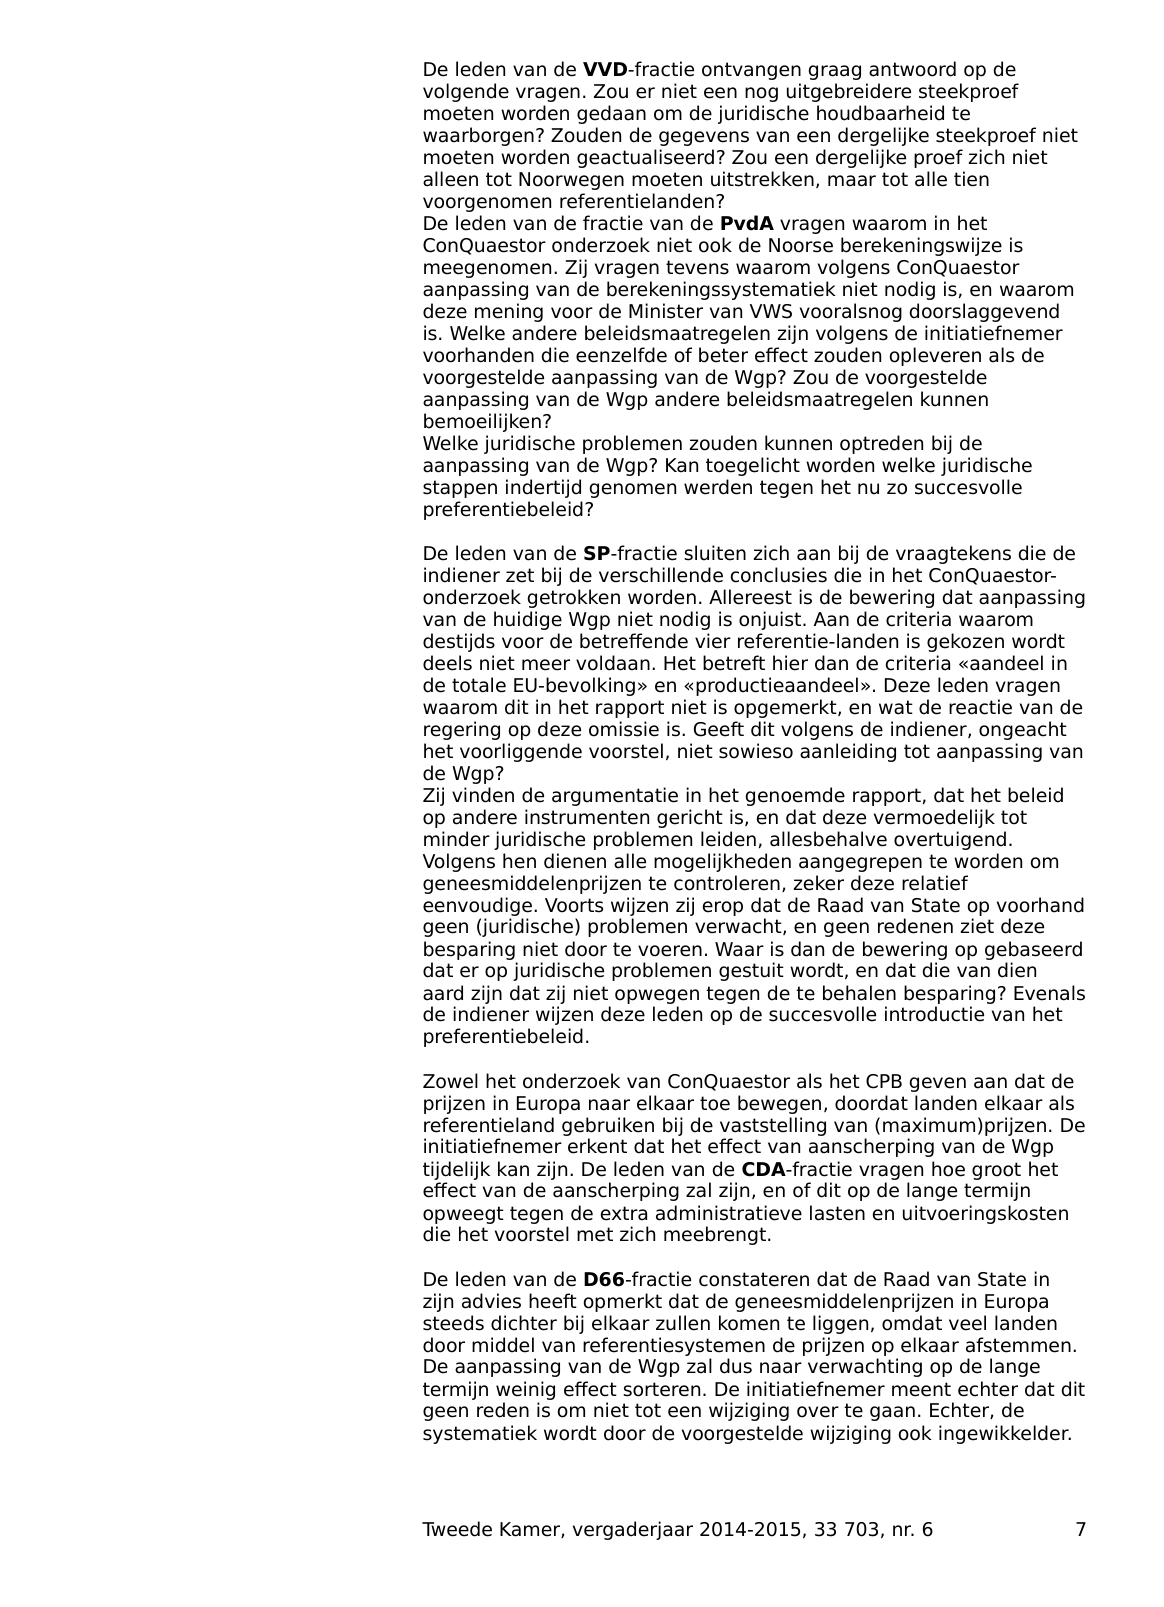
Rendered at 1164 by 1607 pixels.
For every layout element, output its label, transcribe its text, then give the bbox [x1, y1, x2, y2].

text De leden van de VVD-fractie ontvangen graag antwoord op de volgende vragen. Zou er niet een nog uitgebreidere steekproef moeten worden gedaan om de juridische houdbaarheid te waarborgen? Zouden de gegevens van een dergelijke steekproef niet moeten worden geactualiseerd? Zou een dergelijke proef zich niet alleen tot Noorwegen moeten uitstrekken, maar tot alle tien voorgenomen referentielanden? [422, 59, 1087, 213]
text De leden van de D66-fractie constateren dat de Raad van State in zijn advies heeft opmerkt dat de geneesmiddelenprijzen in Europa steeds dichter bij elkaar zullen komen te liggen, omdat veel landen door middel van referentiesystemen de prijzen op elkaar afstemmen. De aanpassing van de Wgp zal dus naar verwachting op de lange termijn weinig effect sorteren. De initiatiefnemer meent echter dat dit geen reden is om niet tot een wijziging over te gaan. Echter, de systematiek wordt door de voorgestelde wijziging ook ingewikkelder. [422, 1268, 1087, 1444]
text Zij vinden de argumentatie in het genoemde rapport, dat het beleid op andere instrumenten gericht is, en dat deze vermoedelijk tot minder juridische problemen leiden, allesbehalve overtuigend. Volgens hen dienen alle mogelijkheden aangegrepen te worden om geneesmiddelenprijzen te controleren, zeker deze relatief eenvoudige. Voorts wijzen zij erop dat de Raad van State op voorhand geen (juridische) problemen verwacht, en geen redenen ziet deze besparing niet door te voeren. Waar is dan de bewering op gebaseerd dat er op juridische problemen gestuit wordt, en dat die van dien aard zijn dat zij niet opwegen tegen de te behalen besparing? Evenals de indiener wijzen deze leden op de succesvolle introductie van het preferentiebeleid. [422, 784, 1087, 1048]
text Welke juridische problemen zouden kunnen optreden bij de aanpassing van de Wgp? Kan toegelicht worden welke juridische stappen indertijd genomen werden tegen het nu zo succesvolle preferentiebeleid? [422, 433, 1087, 521]
text Zowel het onderzoek van ConQuaestor als het CPB geven aan dat de prijzen in Europa naar elkaar toe bewegen, doordat landen elkaar als referentieland gebruiken bij de vaststelling van (maximum)prijzen. De initiatiefnemer erkent dat het effect van aanscherping van de Wgp tijdelijk kan zijn. De leden van de CDA-fractie vragen hoe groot het effect van de aanscherping zal zijn, en of dit op de lange termijn opweegt tegen de extra administratieve lasten en uitvoeringskosten die het voorstel met zich meebrengt. [422, 1071, 1087, 1246]
text De leden van de fractie van de PvdA vragen waarom in het ConQuaestor onderzoek niet ook de Noorse berekeningswijze is meegenomen. Zij vragen tevens waarom volgens ConQuaestor aanpassing van de berekeningssystematiek niet nodig is, en waarom deze mening voor de Minister van VWS vooralsnog doorslaggevend is. Welke andere beleidsmaatregelen zijn volgens de initiatiefnemer voorhanden die eenzelfde of beter effect zouden opleveren als de voorgestelde aanpassing van de Wgp? Zou de voorgestelde aanpassing van de Wgp andere beleidsmaatregelen kunnen bemoeilijken? [422, 213, 1087, 433]
text De leden van de SP-fractie sluiten zich aan bij de vraagtekens die de indiener zet bij de verschillende conclusies die in het ConQuaestor-onderzoek getrokken worden. Allereest is de bewering dat aanpassing van de huidige Wgp niet nodig is onjuist. Aan de criteria waarom destijds voor de betreffende vier referentie-landen is gekozen wordt deels niet meer voldaan. Het betreft hier dan de criteria «aandeel in de totale EU-bevolking» en «productieaandeel». Deze leden vragen waarom dit in het rapport niet is opgemerkt, en wat de reactie van de regering op deze omissie is. Geeft dit volgens de indiener, ongeacht het voorliggende voorstel, niet sowieso aanleiding tot aanpassing van de Wgp? [422, 543, 1087, 784]
